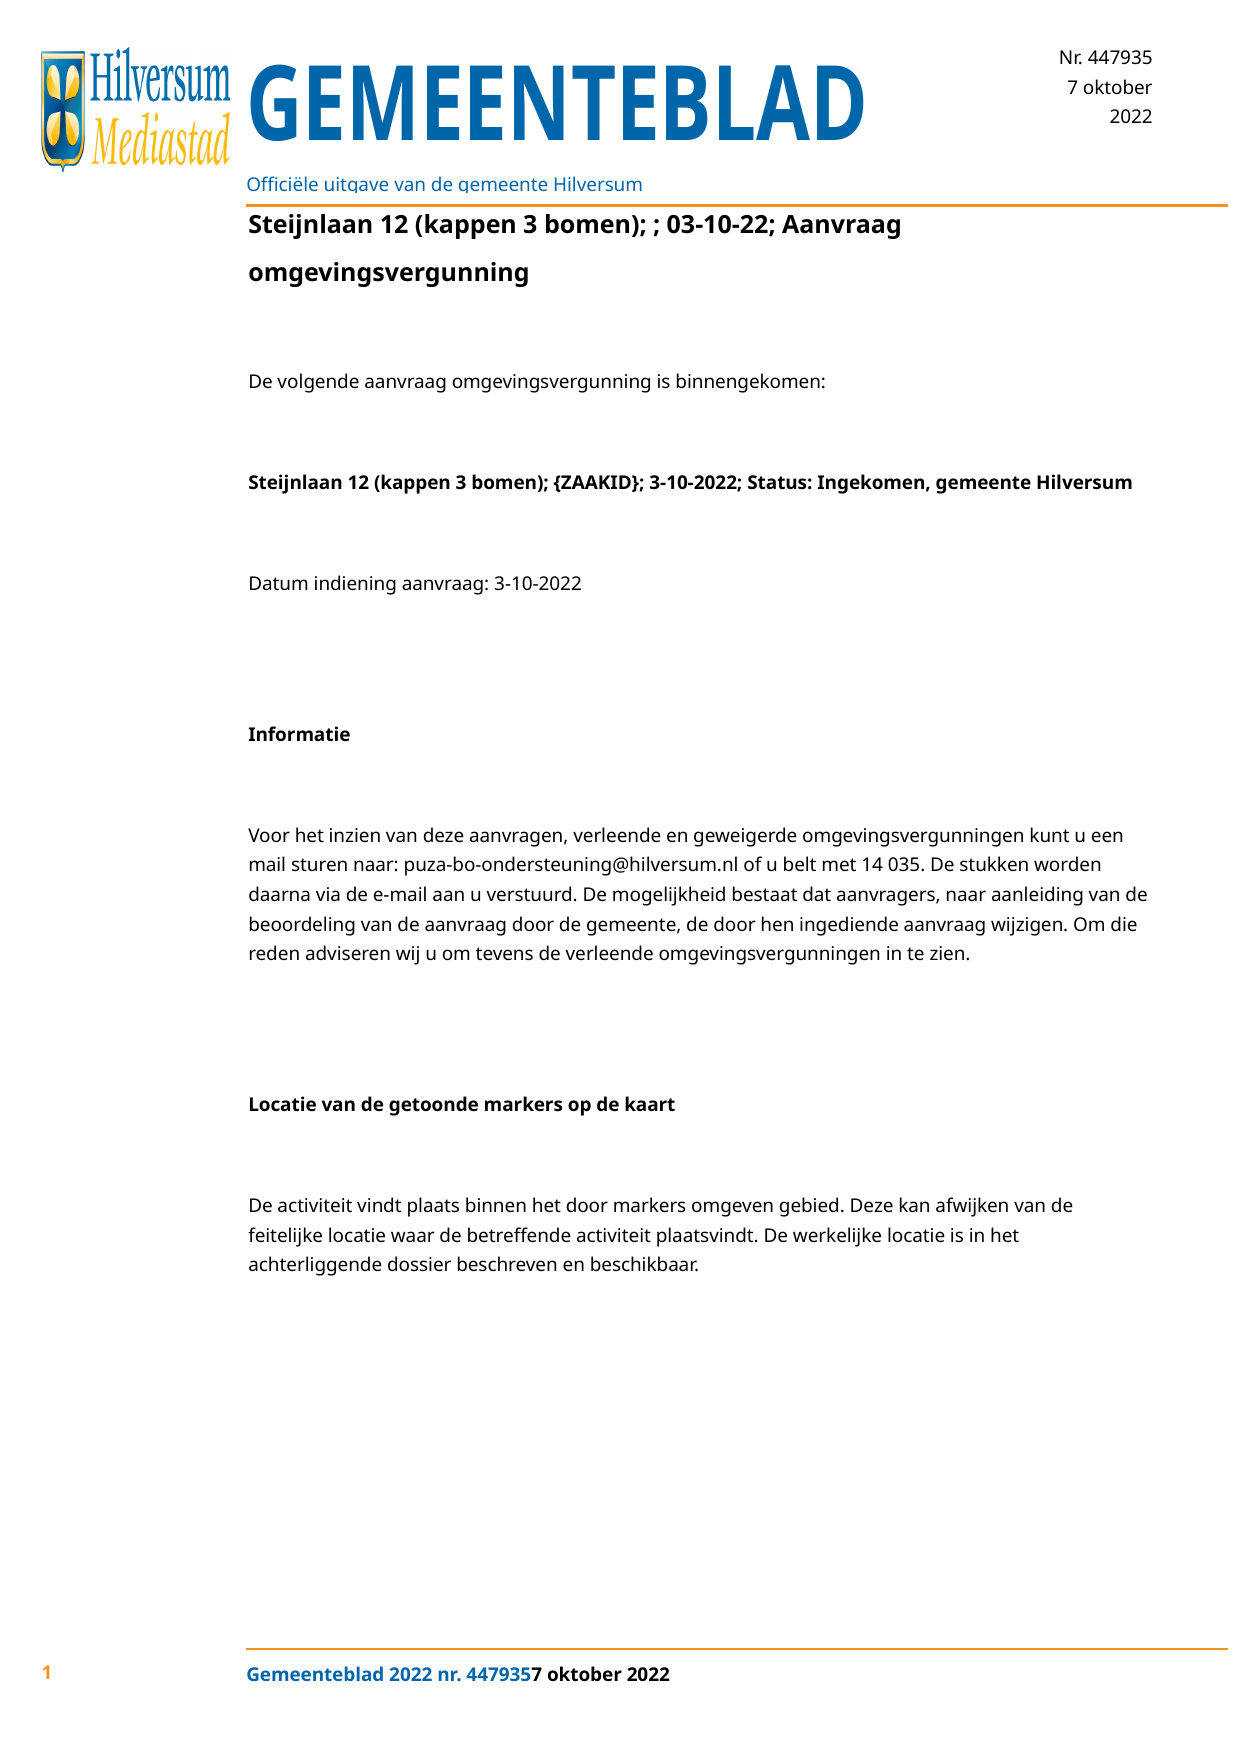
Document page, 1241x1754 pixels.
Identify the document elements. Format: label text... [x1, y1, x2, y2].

text Steijnlaan 12 (kappen 3 bomen); {ZAAKID}; 3-10-2022; Status: Ingekomen, gemeente Hilversum [248, 469, 1152, 495]
text De activiteit vindt plaats binnen het door markers omgeven gebied. Deze kan afwijken van de feitelijke locatie waar de betreffende activiteit plaatsvindt. De werkelijke locatie is in het achterliggende dossier beschreven en beschikbaar. [248, 1192, 1152, 1277]
text De volgende aanvraag omgevingsvergunning is binnengekomen: [248, 368, 1152, 394]
picture [41, 47, 231, 172]
text Informatie [248, 721, 1152, 747]
text Locatie van de getoonde markers op de kaart [248, 1092, 1152, 1117]
text Datum indiening aanvraag: 3-10-2022 [248, 570, 1152, 596]
text Steijnlaan 12 (kappen 3 bomen); ; 03-10-22; Aanvraag omgevingsvergunning [248, 207, 1152, 288]
text Voor het inzien van deze aanvragen, verleende en geweigerde omgevingsvergunningen kunt u een mail sturen naar: puza-bo-ondersteuning@hilversum.nl of u belt met 14 035. De stukken worden daarna via de e-mail aan u verstuurd. De mogelijkheid bestaat dat aanvragers, naar aanleiding van de beoordeling van de aanvraag door de gemeente, de door hen ingediende aanvraag wijzigen. Om die reden adviseren wij u om tevens de verleende omgevingsvergunningen in te zien. [248, 822, 1152, 966]
